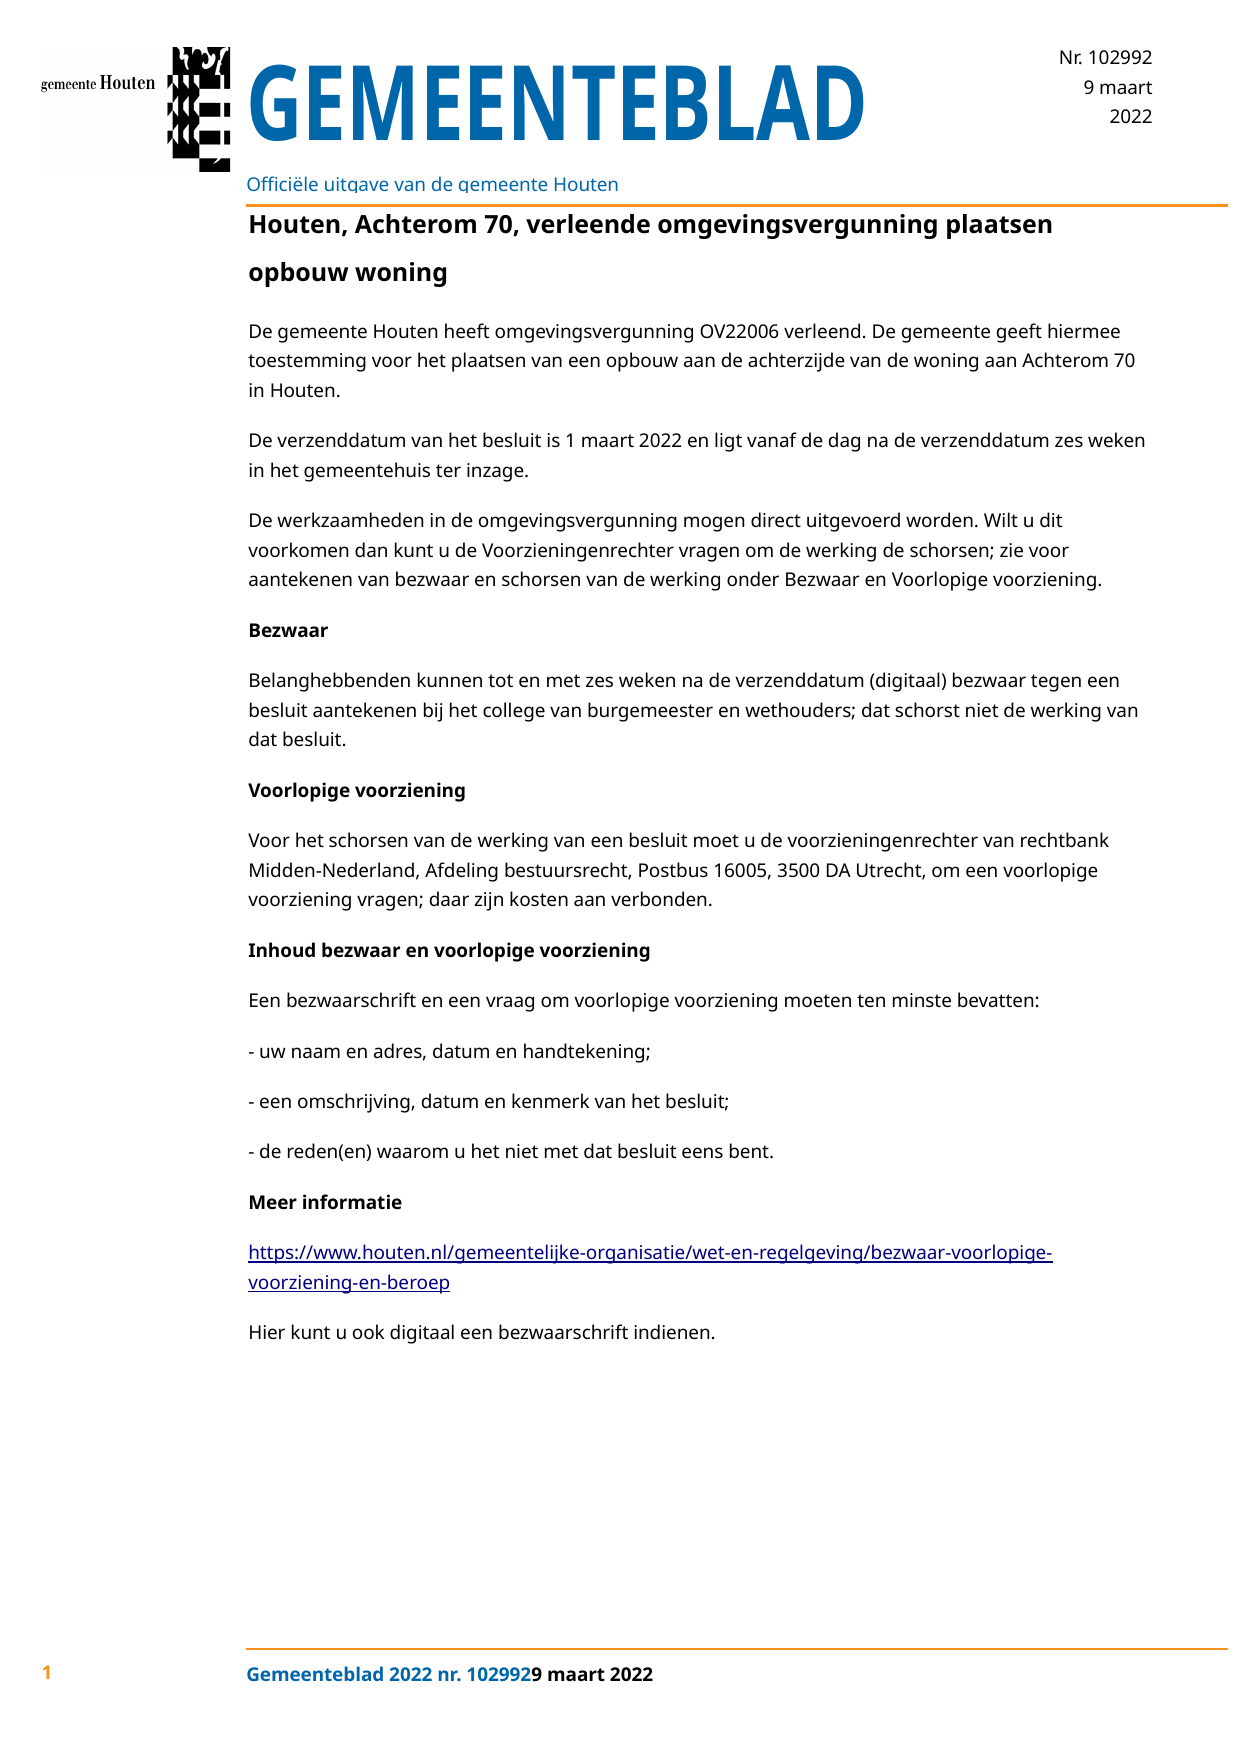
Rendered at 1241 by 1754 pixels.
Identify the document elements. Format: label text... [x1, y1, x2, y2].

text Inhoud bezwaar en voorlopige voorziening [248, 937, 1152, 963]
text Voorlopige voorziening [248, 777, 1152, 803]
text De verzenddatum van het besluit is 1 maart 2022 en ligt vanaf de dag na de verzenddatum zes weken in het gemeentehuis ter inzage. [248, 427, 1152, 483]
text Meer informatie [248, 1189, 1152, 1215]
text Belanghebbenden kunnen tot en met zes weken na de verzenddatum (digitaal) bezwaar tegen een besluit aantekenen bij het college van burgemeester en wethouders; dat schorst niet de werking van dat besluit. [248, 667, 1152, 752]
text De gemeente Houten heeft omgevingsvergunning OV22006 verleend. De gemeente geeft hiermee toestemming voor het plaatsen van een opbouw aan de achterzijde van de woning aan Achterom 70 in Houten. [248, 318, 1152, 403]
text Een bezwaarschrift en een vraag om voorlopige voorziening moeten ten minste bevatten: [248, 987, 1152, 1013]
text https://www.houten.nl/gemeentelijke-organisatie/wet-en-regelgeving/bezwaar-voorlopige-voorziening-en-beroep [248, 1239, 1152, 1295]
text Hier kunt u ook digitaal een bezwaarschrift indienen. [248, 1319, 1152, 1345]
picture [41, 47, 231, 172]
text De werkzaamheden in de omgevingsvergunning mogen direct uitgevoerd worden. Wilt u dit voorkomen dan kunt u de Voorzieningenrechter vragen om de werking de schorsen; zie voor aantekenen van bezwaar en schorsen van de werking onder Bezwaar en Voorlopige voorziening. [248, 507, 1152, 592]
text Houten, Achterom 70, verleende omgevingsvergunning plaatsen opbouw woning [248, 207, 1152, 288]
text - een omschrijving, datum en kenmerk van het besluit; [248, 1088, 1152, 1114]
text - de reden(en) waarom u het niet met dat besluit eens bent. [248, 1139, 1152, 1164]
text Voor het schorsen van de werking van een besluit moet u de voorzieningenrechter van rechtbank Midden-Nederland, Afdeling bestuursrecht, Postbus 16005, 3500 DA Utrecht, om een voorlopige voorziening vragen; daar zijn kosten aan verbonden. [248, 827, 1152, 912]
text Bezwaar [248, 617, 1152, 643]
text - uw naam en adres, datum en handtekening; [248, 1038, 1152, 1064]
